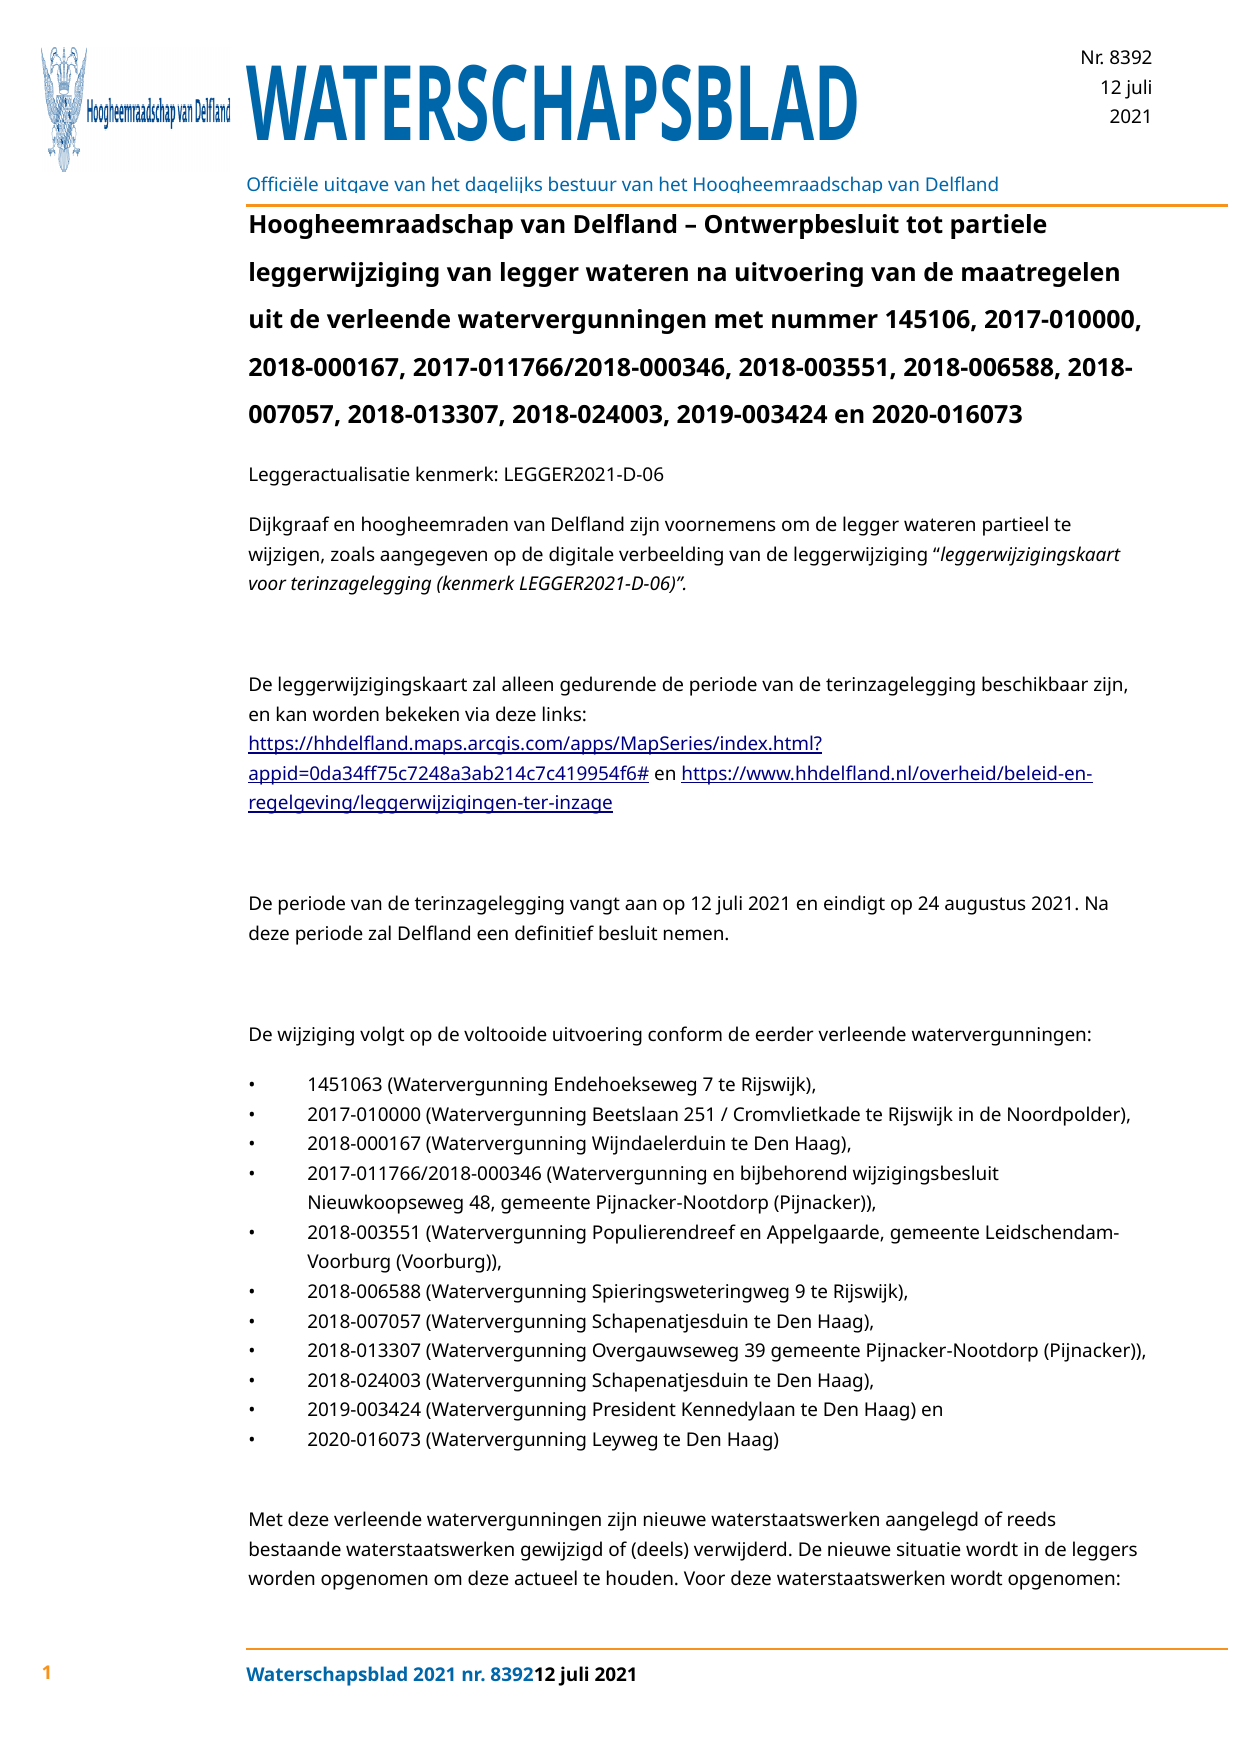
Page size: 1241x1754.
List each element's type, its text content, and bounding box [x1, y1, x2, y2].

text Dijkgraaf en hoogheemraden van Delfland zijn voornemens om de legger wateren partieel te wijzigen, zoals aangegeven op de digitale verbeelding van de leggerwijziging “leggerwijzigingskaart voor terinzagelegging (kenmerk LEGGER2021-D-06)”. [248, 511, 1152, 596]
list 2017-011766/2018-000346 (Watervergunning en bijbehorend wijzigingsbesluit Nieuwkoopseweg 48, gemeente Pijnacker-Nootdorp (Pijnacker)), [248, 1160, 1152, 1215]
list 2018-007057 (Watervergunning Schapenatjesduin te Den Haag), [248, 1308, 1152, 1333]
list 2018-024003 (Watervergunning Schapenatjesduin te Den Haag), [248, 1367, 1152, 1393]
text De periode van de terinzagelegging vangt aan op 12 juli 2021 en eindigt op 24 augustus 2021. Na deze periode zal Delfland een definitief besluit nemen. [248, 890, 1152, 946]
list 2018-000167 (Watervergunning Wijndaelerduin te Den Haag), [248, 1130, 1152, 1156]
text Hoogheemraadschap van Delfland – Ontwerpbesluit tot partiele leggerwijziging van legger wateren na uitvoering van de maatregelen uit de verleende watervergunningen met nummer 145106, 2017-010000, 2018-000167, 2017-011766/2018-000346, 2018-003551, 2018-006588, 2018-007057, 2018-013307, 2018-024003, 2019-003424 en 2020-016073 [248, 207, 1152, 431]
text Met deze verleende watervergunningen zijn nieuwe waterstaatswerken aangelegd of reeds bestaande waterstaatswerken gewijzigd of (deels) verwijderd. De nieuwe situatie wordt in de leggers worden opgenomen om deze actueel te houden. Voor deze waterstaatswerken wordt opgenomen: [248, 1506, 1152, 1591]
text Leggeractualisatie kenmerk: LEGGER2021-D-06 [248, 461, 1152, 486]
picture [41, 47, 231, 172]
text De wijziging volgt op de voltooide uitvoering conform de eerder verleende watervergunningen: [248, 1021, 1152, 1046]
list 1451063 (Watervergunning Endehoekseweg 7 te Rijswijk), [248, 1071, 1152, 1097]
list 2020-016073 (Watervergunning Leyweg te Den Haag) [248, 1426, 1152, 1452]
list 2018-013307 (Watervergunning Overgauwseweg 39 gemeente Pijnacker-Nootdorp (Pijnacker)), [248, 1337, 1152, 1363]
list 2018-003551 (Watervergunning Populierendreef en Appelgaarde, gemeente Leidschendam-Voorburg (Voorburg)), [248, 1219, 1152, 1274]
list 2019-003424 (Watervergunning President Kennedylaan te Den Haag) en [248, 1397, 1152, 1422]
text De leggerwijzigingskaart zal alleen gedurende de periode van de terinzagelegging beschikbaar zijn, en kan worden bekeken via deze links: https://hhdelfland.maps.arcgis.com/apps/MapSeries/index.html?appid=0da34ff75c7248a3ab214c7c419954f6# en https://www.hhdelfland.nl/overheid/beleid-en-regelgeving/leggerwijzigingen-ter-inzage [248, 671, 1152, 815]
list 2017-010000 (Watervergunning Beetslaan 251 / Cromvlietkade te Rijswijk in de Noordpolder), [248, 1101, 1152, 1126]
list 2018-006588 (Watervergunning Spieringsweteringweg 9 te Rijswijk), [248, 1278, 1152, 1304]
